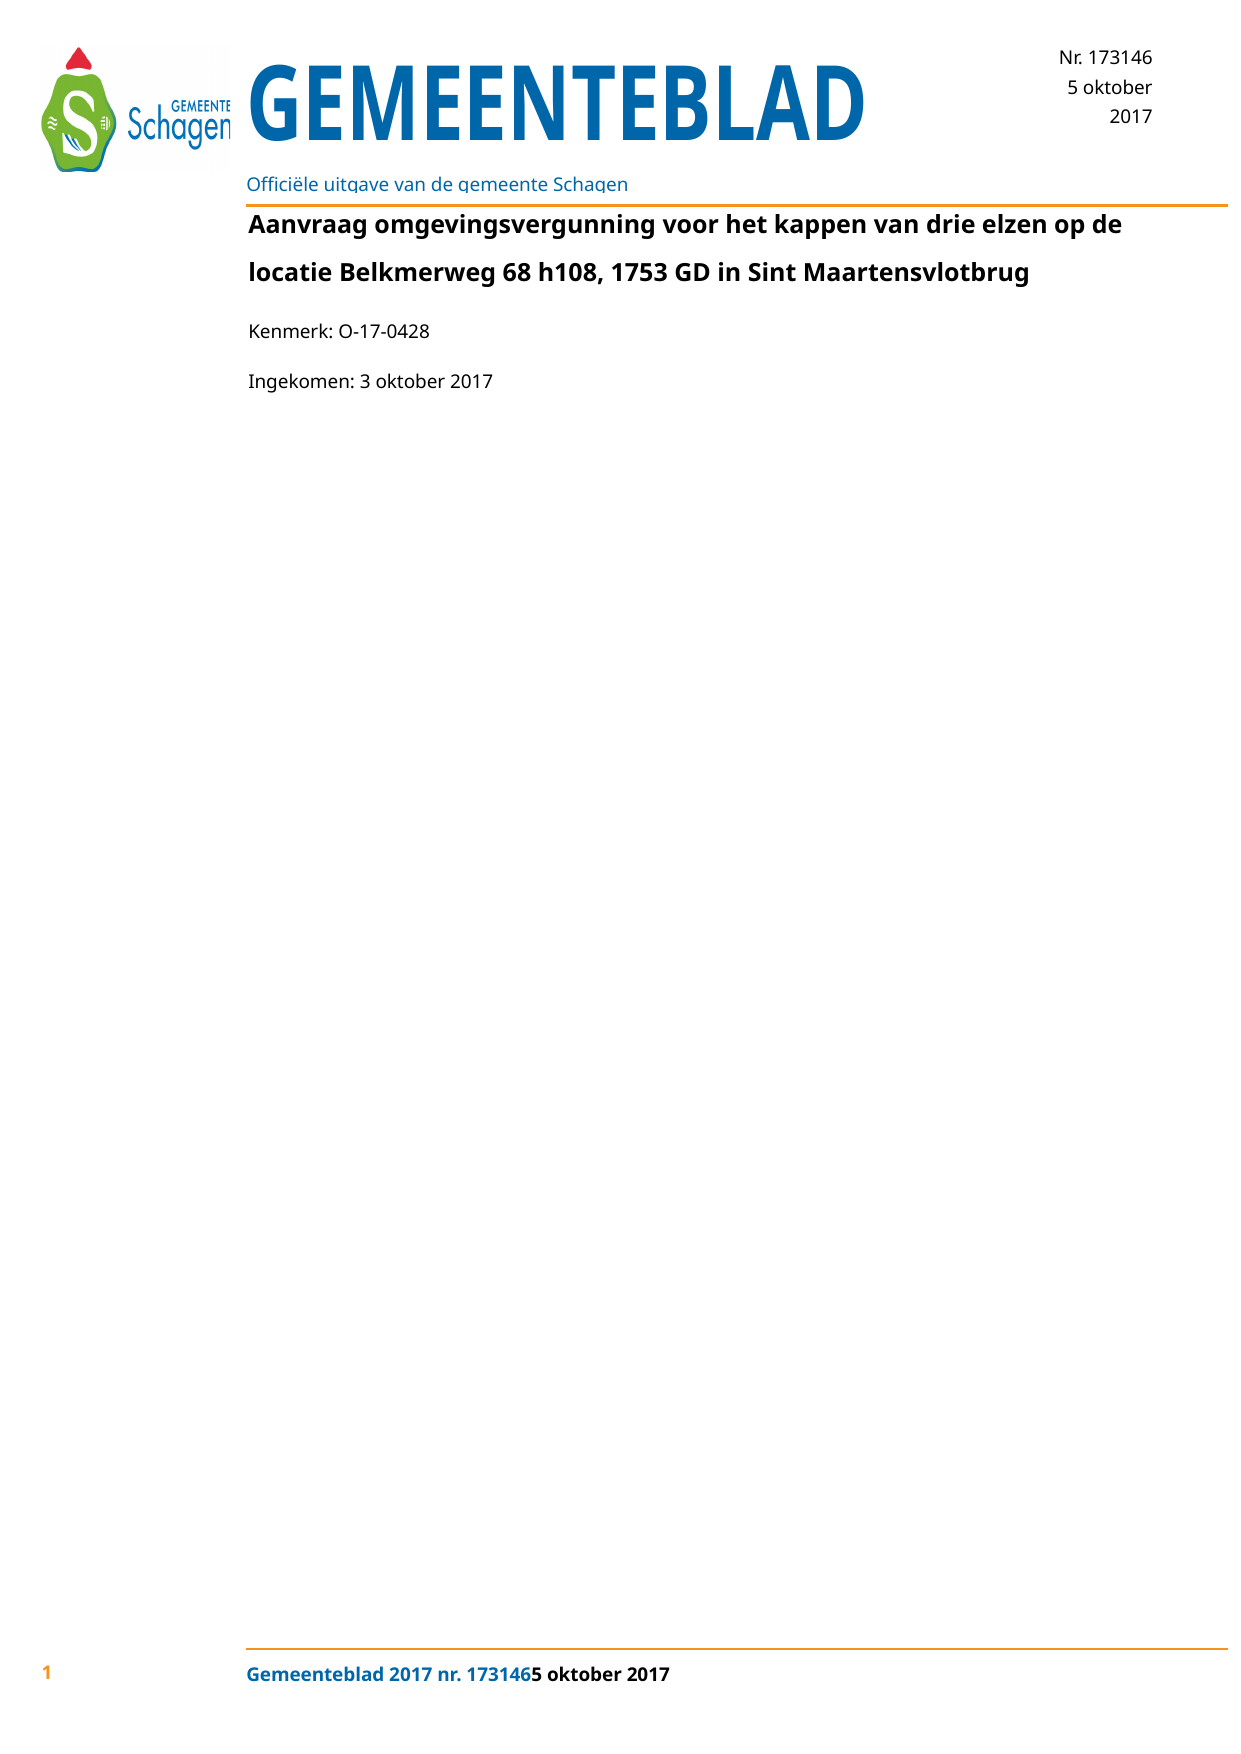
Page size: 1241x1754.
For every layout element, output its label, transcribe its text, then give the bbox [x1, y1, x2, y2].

text Aanvraag omgevingsvergunning voor het kappen van drie elzen op de locatie Belkmerweg 68 h108, 1753 GD in Sint Maartensvlotbrug [248, 207, 1152, 288]
text Ingekomen: 3 oktober 2017 [248, 368, 1152, 394]
text Kenmerk: O-17-0428 [248, 318, 1152, 344]
picture [41, 47, 231, 172]
